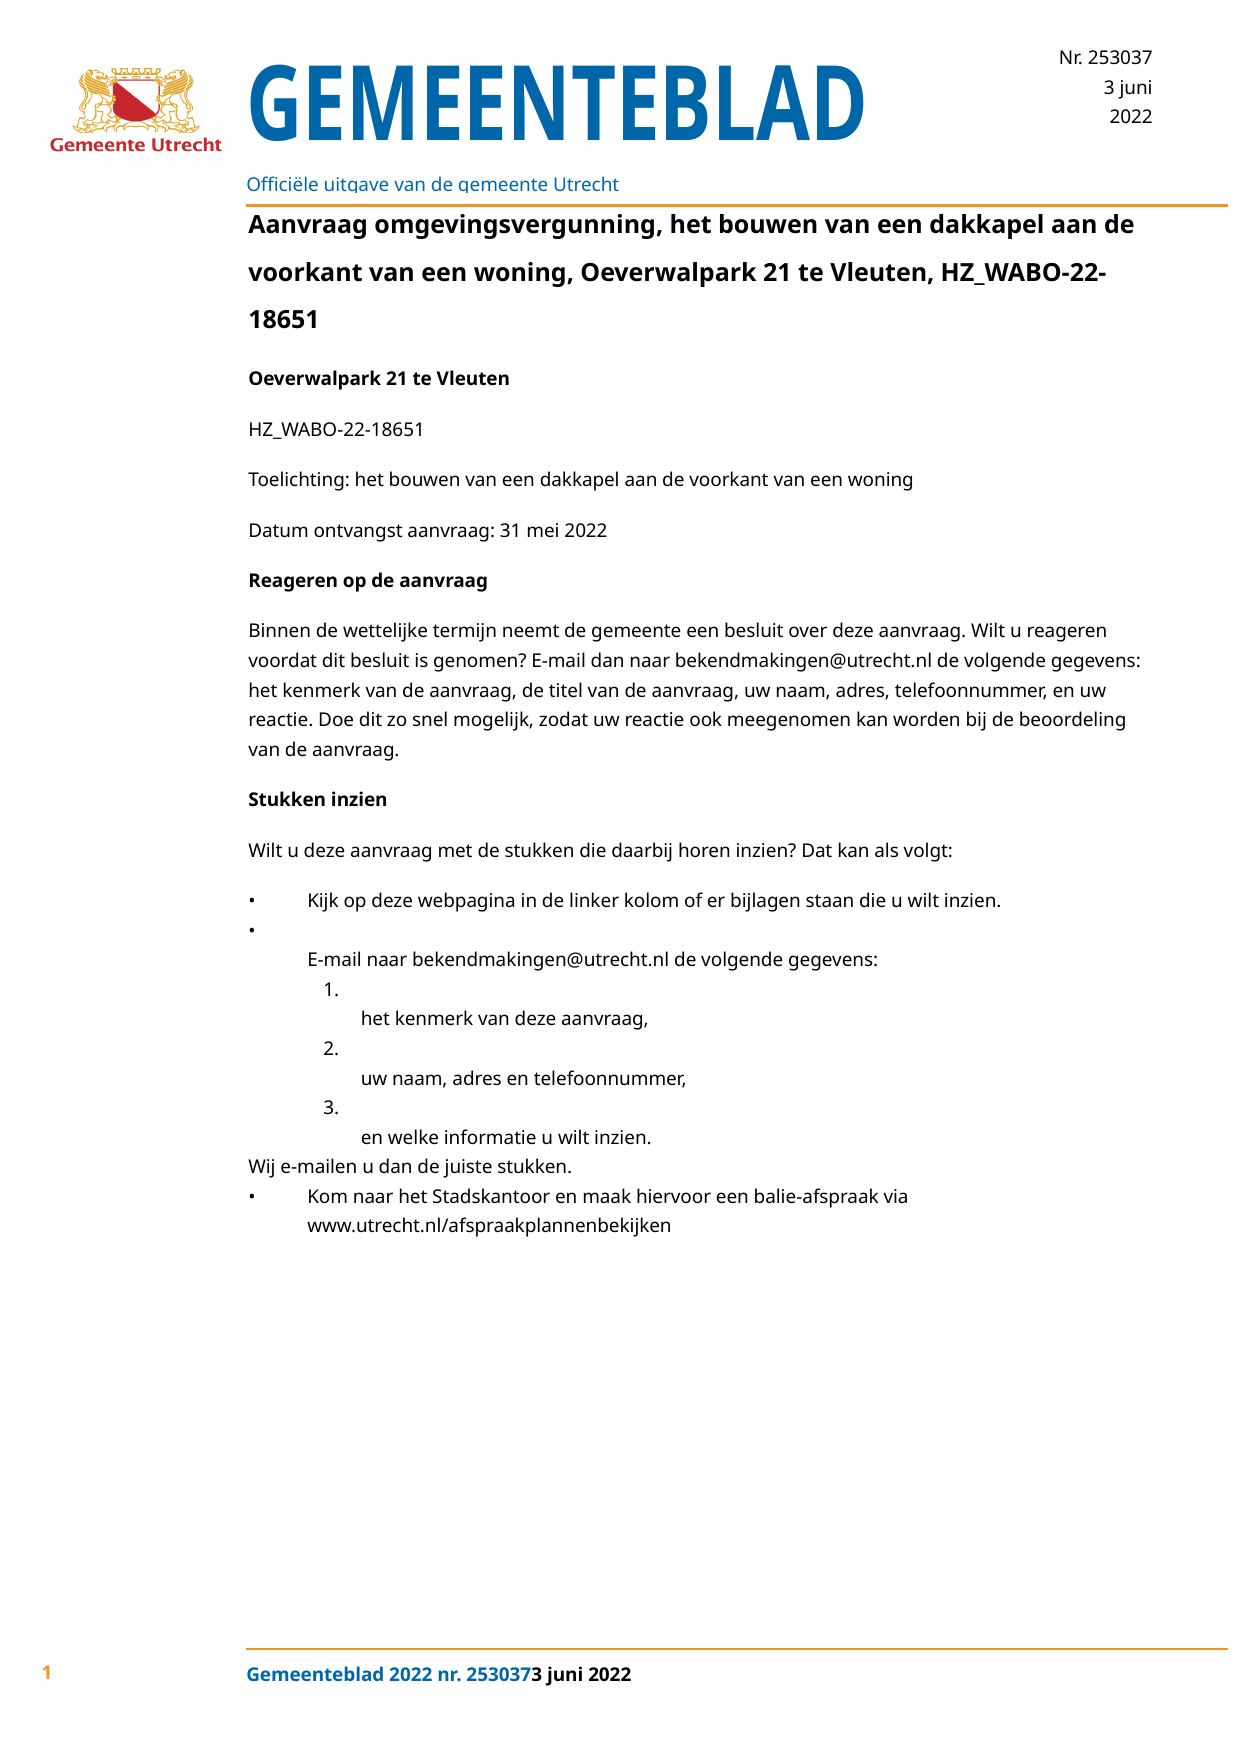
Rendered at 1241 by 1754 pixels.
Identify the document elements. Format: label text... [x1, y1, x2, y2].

text Oeverwalpark 21 te Vleuten [248, 366, 1152, 391]
text Wij e-mailen u dan de juiste stukken. [248, 1153, 1152, 1179]
list E-mail naar bekendmakingen@utrecht.nl de volgende gegevens: [248, 946, 1152, 972]
list het kenmerk van deze aanvraag, [323, 1006, 1152, 1031]
list en welke informatie u wilt inzien. [323, 1124, 1152, 1149]
text Datum ontvangst aanvraag: 31 mei 2022 [248, 517, 1152, 542]
text HZ_WABO-22-18651 [248, 416, 1152, 442]
picture [41, 47, 231, 172]
list Kijk op deze webpagina in de linker kolom of er bijlagen staan die u wilt inzien. [248, 887, 1152, 913]
text Wilt u deze aanvraag met de stukken die daarbij horen inzien? Dat kan als volgt: [248, 837, 1152, 862]
text Reageren op de aanvraag [248, 567, 1152, 593]
list Kom naar het Stadskantoor en maak hiervoor een balie-afspraak via www.utrecht.nl/afspraakplannenbekijken [248, 1183, 1152, 1238]
list uw naam, adres en telefoonnummer, [323, 1065, 1152, 1090]
text Aanvraag omgevingsvergunning, het bouwen van een dakkapel aan de voorkant van een woning, Oeverwalpark 21 te Vleuten, HZ_WABO-22-18651 [248, 207, 1152, 336]
text Stukken inzien [248, 786, 1152, 812]
text Binnen de wettelijke termijn neemt de gemeente een besluit over deze aanvraag. Wilt u reageren voordat dit besluit is genomen? E-mail dan naar bekendmakingen@utrecht.nl de volgende gegevens: het kenmerk van de aanvraag, de titel van de aanvraag, uw naam, adres, telefoonnummer, en uw reactie. Doe dit zo snel mogelijk, zodat uw reactie ook meegenomen kan worden bij de beoordeling van de aanvraag. [248, 618, 1152, 762]
text Toelichting: het bouwen van een dakkapel aan de voorkant van een woning [248, 466, 1152, 492]
